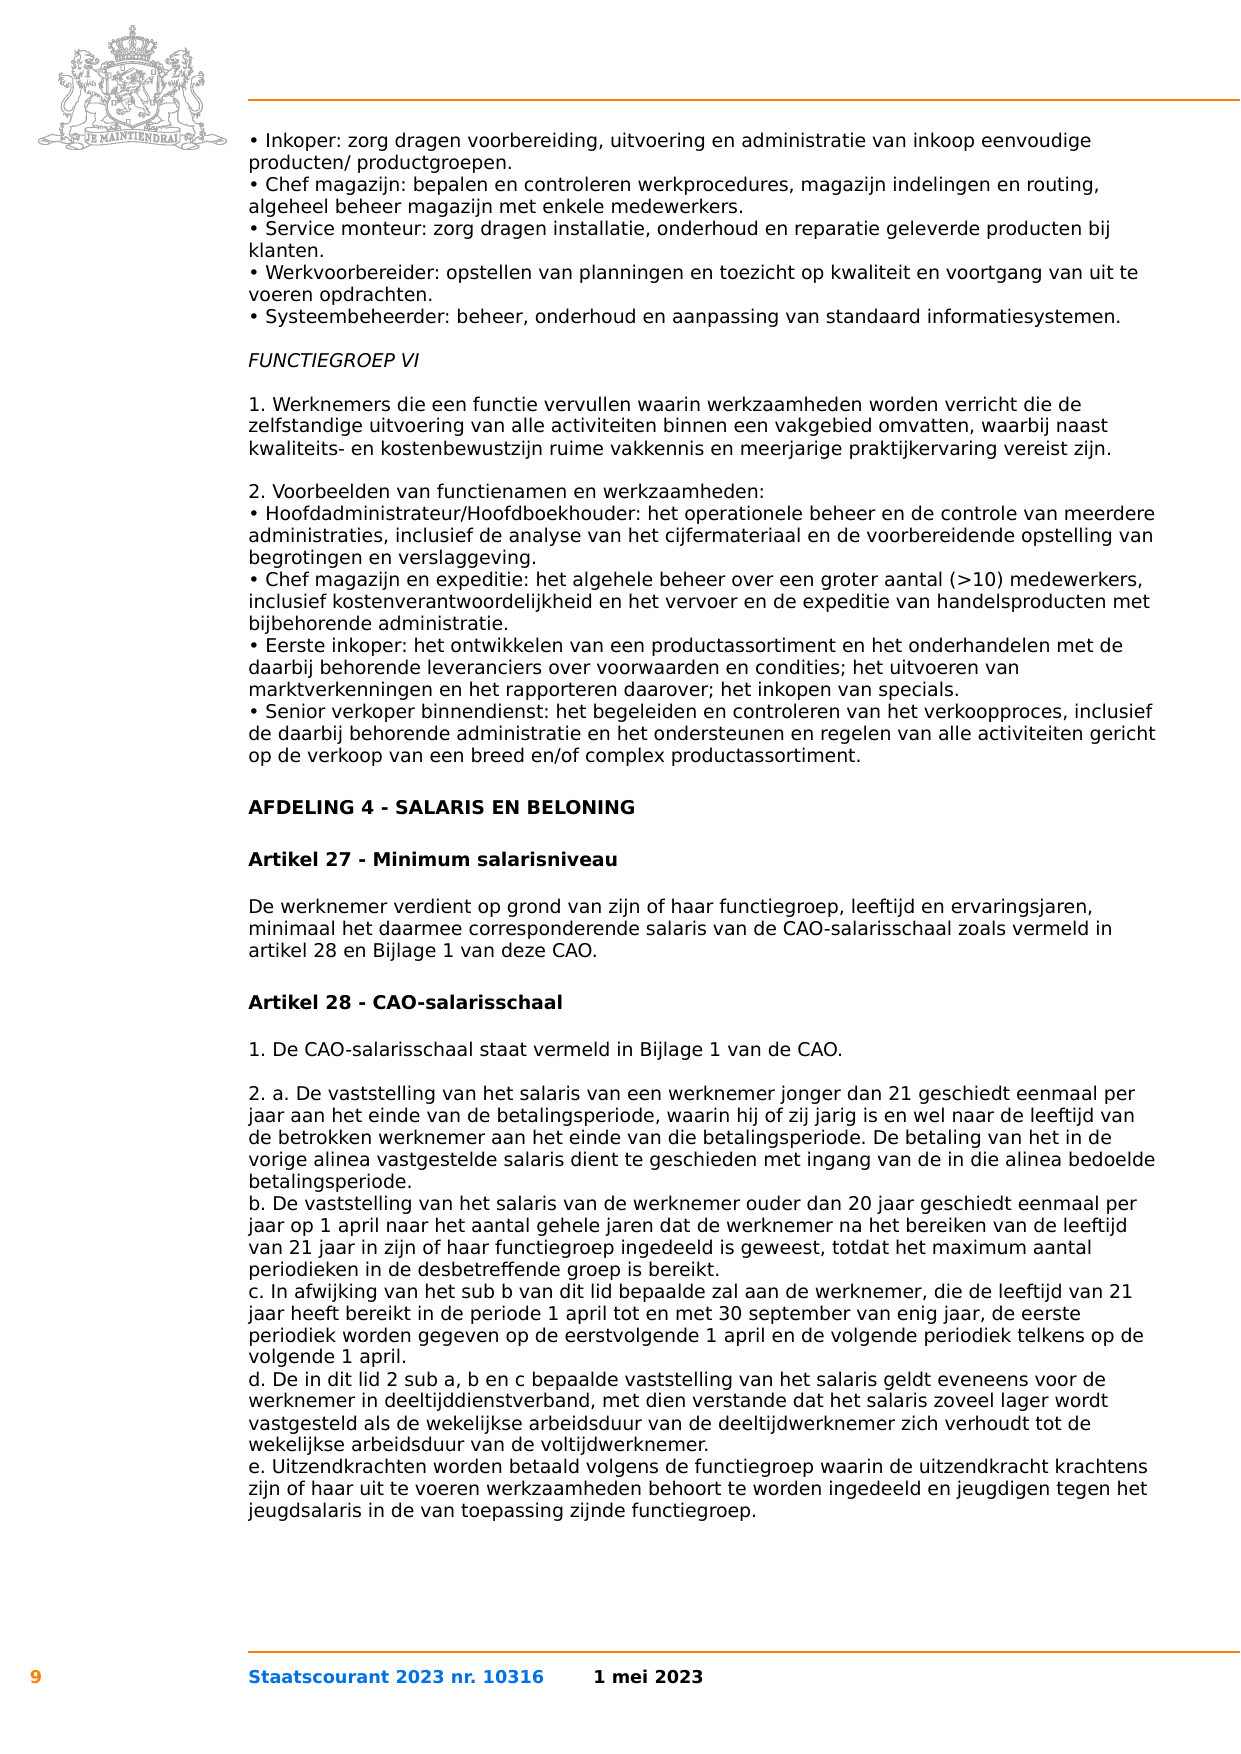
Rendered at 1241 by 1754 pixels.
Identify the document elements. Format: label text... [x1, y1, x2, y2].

subtitle Artikel 27 - Minimum salarisniveau [248, 849, 1163, 871]
text • Systeembeheerder: beheer, onderhoud en aanpassing van standaard informatiesystemen. [248, 306, 1163, 328]
text • Werkvoorbereider: opstellen van planningen en toezicht op kwaliteit en voortgang van uit te voeren opdrachten. [248, 262, 1163, 306]
text • Eerste inkoper: het ontwikkelen van een productassortiment en het onderhandelen met de daarbij behorende leveranciers over voorwaarden en condities; het uitvoeren van marktverkenningen en het rapporteren daarover; het inkopen van specials. [248, 635, 1163, 701]
text d. De in dit lid 2 sub a, b en c bepaalde vaststelling van het salaris geldt eveneens voor de werknemer in deeltijddienstverband, met dien verstande dat het salaris zoveel lager wordt vastgesteld als de wekelijkse arbeidsduur van de deeltijdwerknemer zich verhoudt tot de wekelijkse arbeidsduur van de voltijdwerknemer. [248, 1368, 1163, 1456]
subtitle FUNCTIEGROEP VI [248, 349, 1163, 372]
subtitle Artikel 28 - CAO-salarisschaal [248, 992, 1163, 1014]
text 1. Werknemers die een functie vervullen waarin werkzaamheden worden verricht die de zelfstandige uitvoering van alle activiteiten binnen een vakgebied omvatten, waarbij naast kwaliteits- en kostenbewustzijn ruime vakkennis en meerjarige praktijkervaring vereist zijn. [248, 393, 1163, 459]
text b. De vaststelling van het salaris van de werknemer ouder dan 20 jaar geschiedt eenmaal per jaar op 1 april naar het aantal gehele jaren dat de werknemer na het bereiken van de leeftijd van 21 jaar in zijn of haar functiegroep ingedeeld is geweest, totdat het maximum aantal periodieken in de desbetreffende groep is bereikt. [248, 1193, 1163, 1281]
text • Service monteur: zorg dragen installatie, onderhoud en reparatie geleverde producten bij klanten. [248, 218, 1163, 262]
text • Senior verkoper binnendienst: het begeleiden en controleren van het verkoopproces, inclusief de daarbij behorende administratie en het ondersteunen en regelen van alle activiteiten gericht op de verkoop van een breed en/of complex productassortiment. [248, 701, 1163, 767]
text • Chef magazijn en expeditie: het algehele beheer over een groter aantal (>10) medewerkers, inclusief kostenverantwoordelijkheid en het vervoer en de expeditie van handelsproducten met bijbehorende administratie. [248, 569, 1163, 635]
text 1. De CAO-salarisschaal staat vermeld in Bijlage 1 van de CAO. [248, 1039, 1163, 1061]
text 2. a. De vaststelling van het salaris van een werknemer jonger dan 21 geschiedt eenmaal per jaar aan het einde van de betalingsperiode, waarin hij of zij jarig is en wel naar de leeftijd van de betrokken werknemer aan het einde van die betalingsperiode. De betaling van het in de vorige alinea vastgestelde salaris dient te geschieden met ingang van de in die alinea bedoelde betalingsperiode. [248, 1083, 1163, 1193]
subtitle AFDELING 4 - SALARIS EN BELONING [248, 797, 1163, 819]
text • Chef magazijn: bepalen en controleren werkprocedures, magazijn indelingen en routing, algeheel beheer magazijn met enkele medewerkers. [248, 174, 1163, 218]
picture [38, 25, 227, 150]
text • Inkoper: zorg dragen voorbereiding, uitvoering en administratie van inkoop eenvoudige producten/ productgroepen. [248, 130, 1163, 174]
text e. Uitzendkrachten worden betaald volgens de functiegroep waarin de uitzendkracht krachtens zijn of haar uit te voeren werkzaamheden behoort te worden ingedeeld en jeugdigen tegen het jeugdsalaris in de van toepassing zijnde functiegroep. [248, 1456, 1163, 1522]
text • Hoofdadministrateur/Hoofdboekhouder: het operationele beheer en de controle van meerdere administraties, inclusief de analyse van het cijfermateriaal en de voorbereidende opstelling van begrotingen en verslaggeving. [248, 503, 1163, 569]
text 2. Voorbeelden van functienamen en werkzaamheden: [248, 481, 1163, 503]
text c. In afwijking van het sub b van dit lid bepaalde zal aan de werknemer, die de leeftijd van 21 jaar heeft bereikt in de periode 1 april tot en met 30 september van enig jaar, de eerste periodiek worden gegeven op de eerstvolgende 1 april en de volgende periodiek telkens op de volgende 1 april. [248, 1281, 1163, 1368]
text De werknemer verdient op grond van zijn of haar functiegroep, leeftijd en ervaringsjaren, minimaal het daarmee corresponderende salaris van de CAO-salarisschaal zoals vermeld in artikel 28 en Bijlage 1 van deze CAO. [248, 896, 1163, 962]
